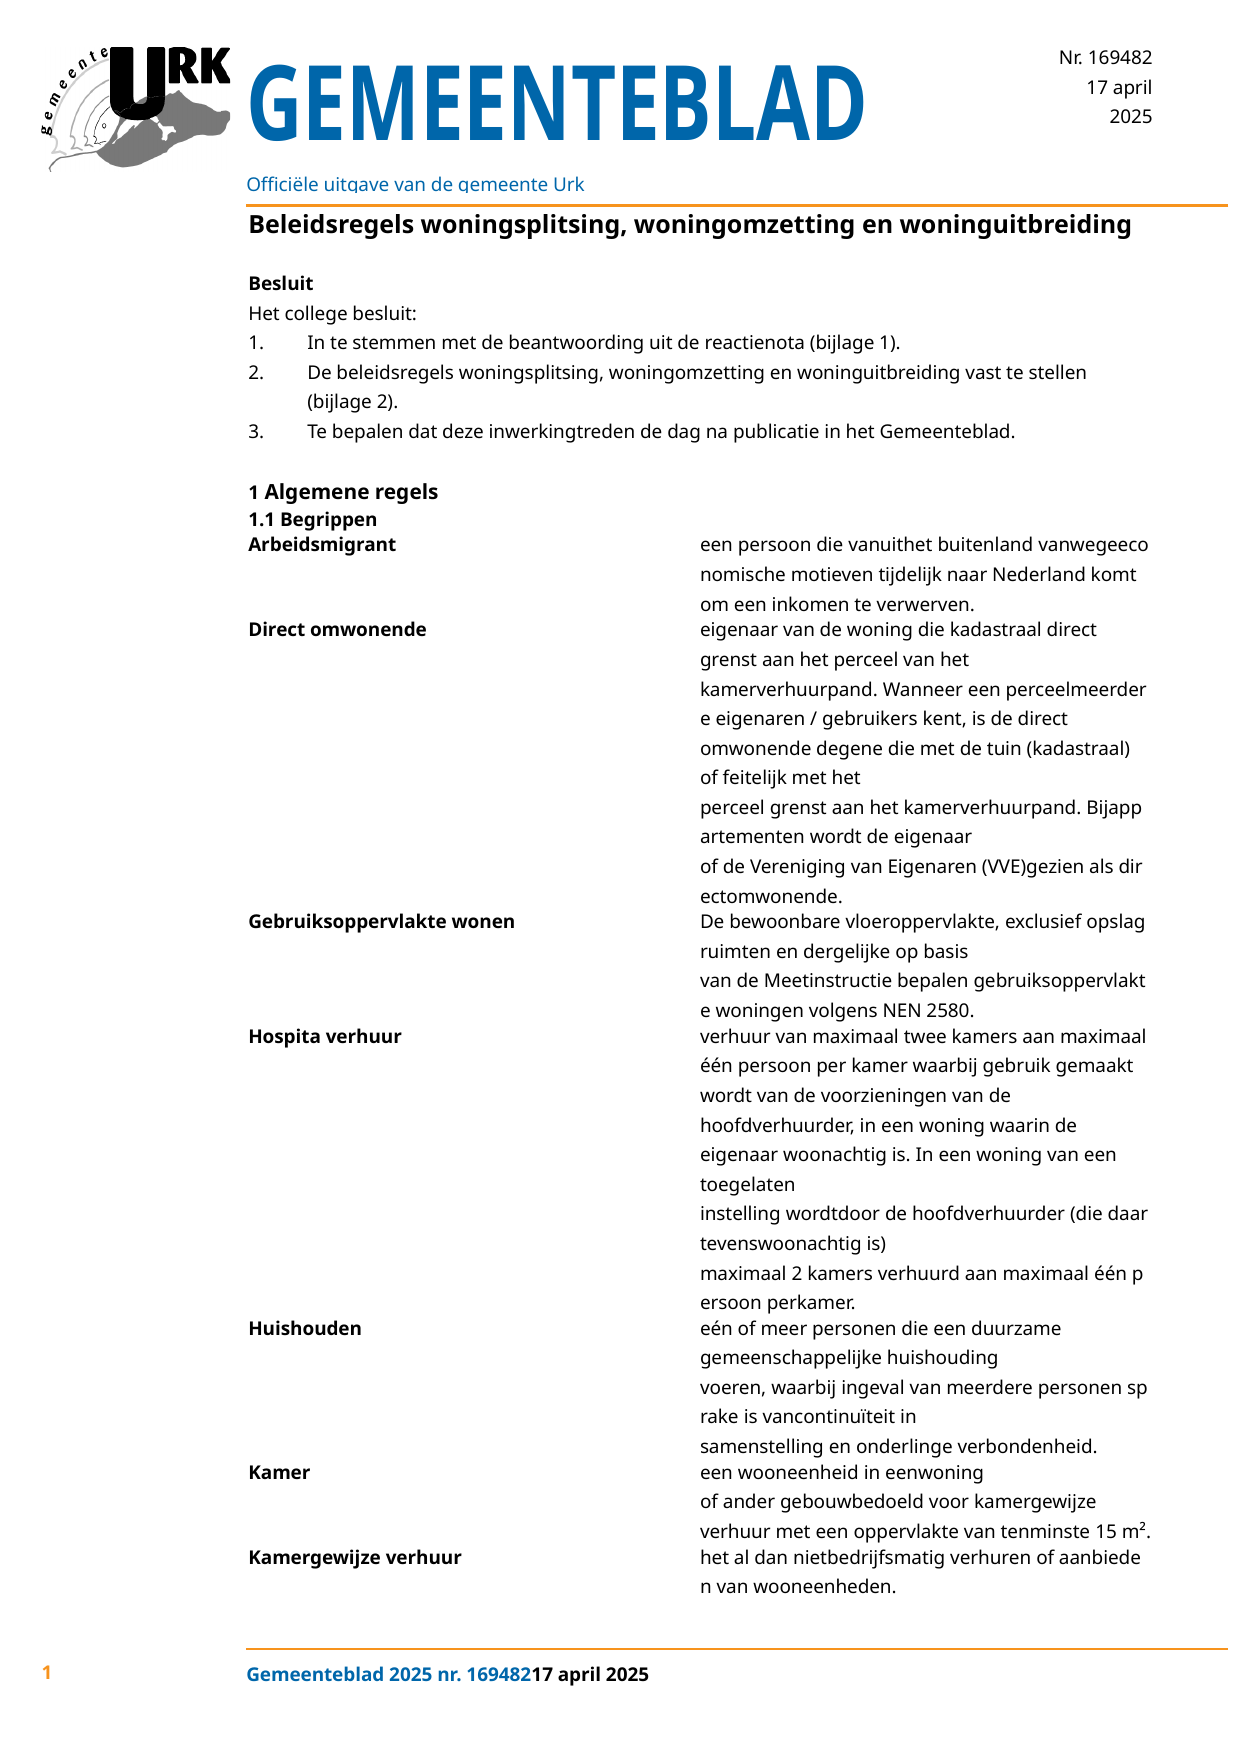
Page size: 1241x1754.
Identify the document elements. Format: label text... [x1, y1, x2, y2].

text 1 Algemene regels [248, 477, 1152, 506]
list De beleidsregels woningsplitsing, woningomzetting en woninguitbreiding vast te stellen (bijlage 2). [248, 359, 1152, 414]
table_cell een wooneenheid in eenwoning of ander gebouwbedoeld voor kamergewijze verhuur met een oppervlakte van tenminste 15 m². [700, 1459, 1152, 1544]
table_cell verhuur van maximaal twee kamers aan maximaal één persoon per kamer waarbij gebruik gemaakt wordt van de voorzieningen van de hoofdverhuurder, in een woning waarin de eigenaar woonachtig is. In een woning van een toegelaten instelling wordtdoor de hoofdverhuurder (die daar tevenswoonachtig is) maximaal 2 kamers verhuurd aan maximaal één persoon perkamer. [700, 1023, 1152, 1315]
table_cell Kamer [248, 1459, 700, 1544]
table_header een persoon die vanuithet buitenland vanwegeeconomische motieven tijdelijk naar Nederland komt om een inkomen te verwerven. [700, 532, 1152, 617]
table_header Arbeidsmigrant [248, 532, 700, 617]
picture [41, 47, 231, 172]
table_cell Hospita verhuur [248, 1023, 700, 1315]
list Te bepalen dat deze inwerkingtreden de dag na publicatie in het Gemeenteblad. [248, 418, 1152, 444]
text Besluit [248, 270, 1152, 296]
table_cell Direct omwonende [248, 617, 700, 908]
text Het college besluit: [248, 300, 1152, 326]
table_cell eén of meer personen die een duurzame gemeenschappelijke huishouding voeren, waarbij ingeval van meerdere personen sprake is vancontinuïteit in samenstelling en onderlinge verbondenheid. [700, 1315, 1152, 1459]
table_cell eigenaar van de woning die kadastraal direct grenst aan het perceel van het kamerverhuurpand. Wanneer een perceelmeerdere eigenaren / gebruikers kent, is de direct omwonende degene die met de tuin (kadastraal) of feitelijk met het perceel grenst aan het kamerverhuurpand. Bijappartementen wordt de eigenaar of de Vereniging van Eigenaren (VVE)gezien als directomwonende. [700, 617, 1152, 908]
list In te stemmen met de beantwoording uit de reactienota (bijlage 1). [248, 329, 1152, 355]
table_cell het al dan nietbedrijfsmatig verhuren of aanbieden van wooneenheden. [700, 1544, 1152, 1599]
text Beleidsregels woningsplitsing, woningomzetting en woninguitbreiding [248, 207, 1152, 241]
text 1.1 Begrippen [248, 506, 1152, 532]
table_cell Kamergewijze verhuur [248, 1544, 700, 1599]
table_cell Huishouden [248, 1315, 700, 1459]
table_cell De bewoonbare vloeroppervlakte, exclusief opslagruimten en dergelijke op basis van de Meetinstructie bepalen gebruiksoppervlakte woningen volgens NEN 2580. [700, 909, 1152, 1023]
table_cell Gebruiksoppervlakte wonen [248, 909, 700, 1023]
